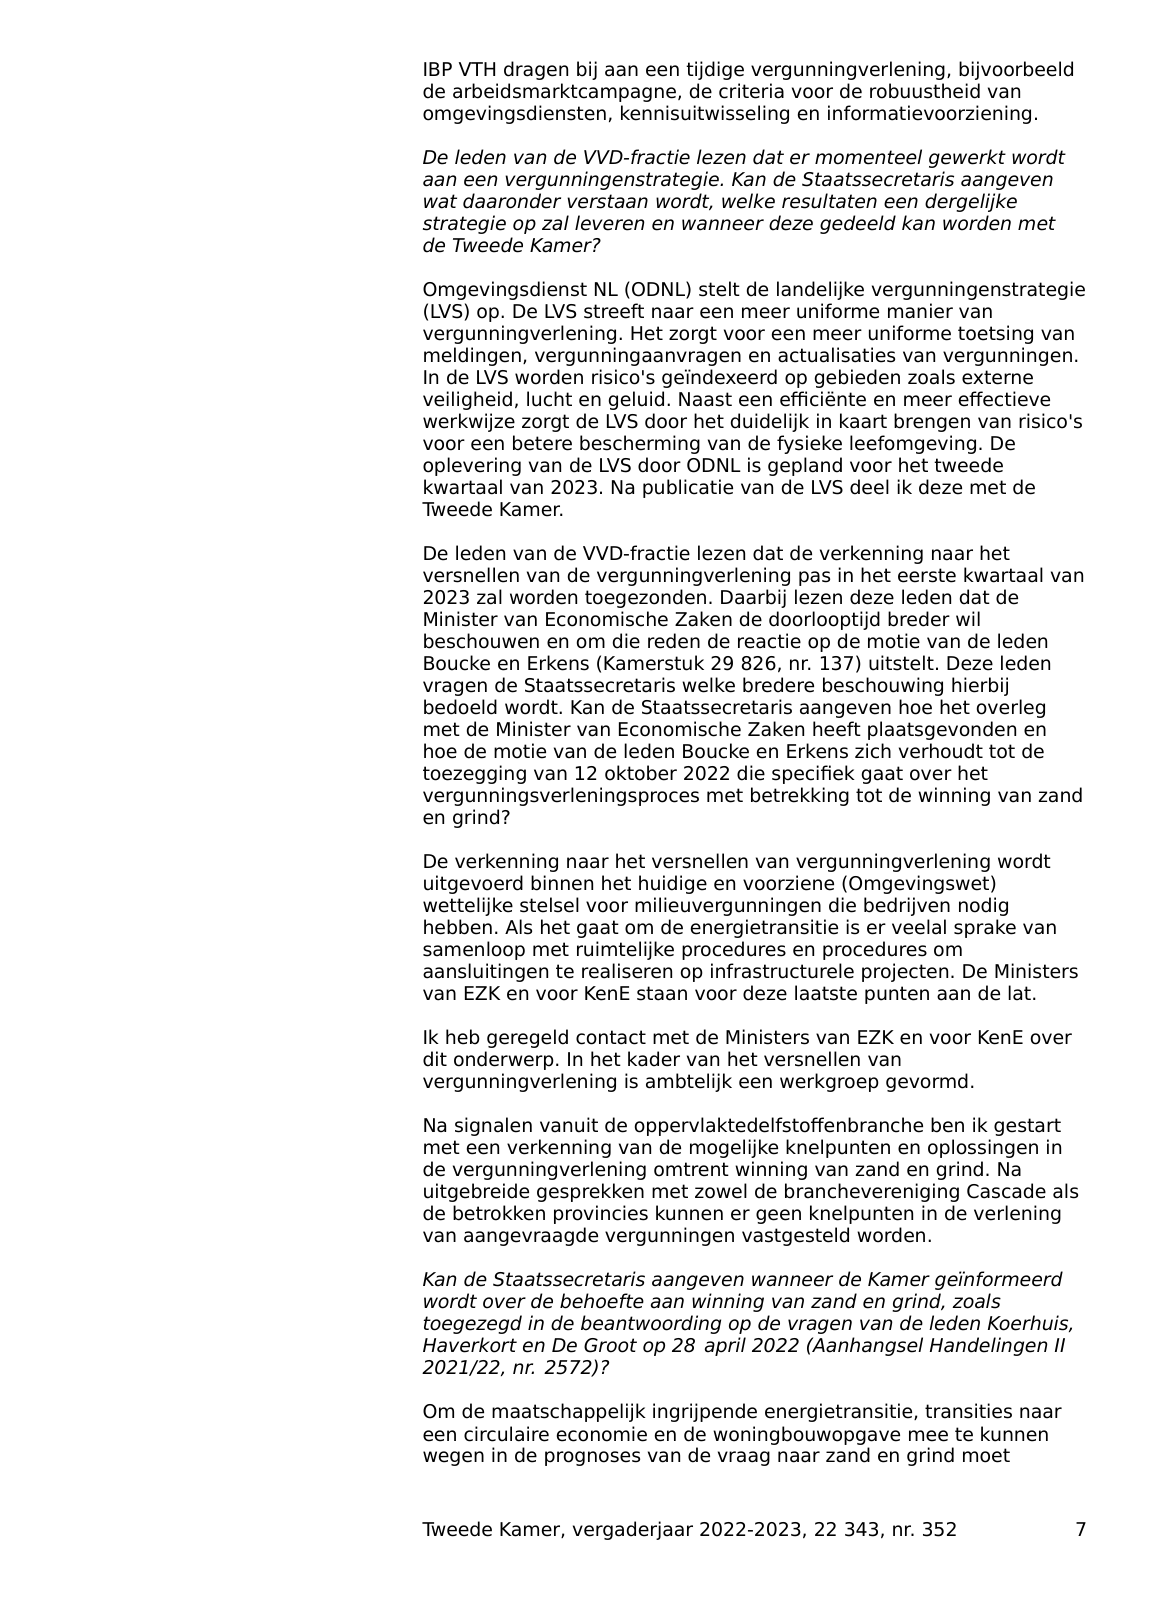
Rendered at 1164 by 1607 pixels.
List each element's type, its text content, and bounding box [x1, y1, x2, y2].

text Omgevingsdienst NL (ODNL) stelt de landelijke vergunningenstrategie (LVS) op. De LVS streeft naar een meer uniforme manier van vergunningverlening. Het zorgt voor een meer uniforme toetsing van meldingen, vergunningaanvragen en actualisaties van vergunningen. In de LVS worden risico's geïndexeerd op gebieden zoals externe veiligheid, lucht en geluid. Naast een efficiënte en meer effectieve werkwijze zorgt de LVS door het duidelijk in kaart brengen van risico's voor een betere bescherming van de fysieke leefomgeving. De oplevering van de LVS door ODNL is gepland voor het tweede kwartaal van 2023. Na publicatie van de LVS deel ik deze met de Tweede Kamer. [422, 279, 1087, 521]
text Na signalen vanuit de oppervlaktedelfstoffenbranche ben ik gestart met een verkenning van de mogelijke knelpunten en oplossingen in de vergunningverlening omtrent winning van zand en grind. Na uitgebreide gesprekken met zowel de branchevereniging Cascade als de betrokken provincies kunnen er geen knelpunten in de verlening van aangevraagde vergunningen vastgesteld worden. [422, 1115, 1087, 1247]
text Kan de Staatssecretaris aangeven wanneer de Kamer geïnformeerd wordt over de behoefte aan winning van zand en grind, zoals toegezegd in de beantwoording op de vragen van de leden Koerhuis, Haverkort en De Groot op 28 april 2022 (Aanhangsel Handelingen II 2021/22, nr. 2572)? [422, 1269, 1087, 1379]
text IBP VTH dragen bij aan een tijdige vergunningverlening, bijvoorbeeld de arbeidsmarktcampagne, de criteria voor de robuustheid van omgevingsdiensten, kennisuitwisseling en informatievoorziening. [422, 59, 1087, 125]
text Ik heb geregeld contact met de Ministers van EZK en voor KenE over dit onderwerp. In het kader van het versnellen van vergunningverlening is ambtelijk een werkgroep gevormd. [422, 1027, 1087, 1093]
text De leden van de VVD-fractie lezen dat de verkenning naar het versnellen van de vergunningverlening pas in het eerste kwartaal van 2023 zal worden toegezonden. Daarbij lezen deze leden dat de Minister van Economische Zaken de doorlooptijd breder wil beschouwen en om die reden de reactie op de motie van de leden Boucke en Erkens (Kamerstuk 29 826, nr. 137) uitstelt. Deze leden vragen de Staatssecretaris welke bredere beschouwing hierbij bedoeld wordt. Kan de Staatssecretaris aangeven hoe het overleg met de Minister van Economische Zaken heeft plaatsgevonden en hoe de motie van de leden Boucke en Erkens zich verhoudt tot de toezegging van 12 oktober 2022 die specifiek gaat over het vergunningsverleningsproces met betrekking tot de winning van zand en grind? [422, 543, 1087, 829]
text De leden van de VVD-fractie lezen dat er momenteel gewerkt wordt aan een vergunningenstrategie. Kan de Staatssecretaris aangeven wat daaronder verstaan wordt, welke resultaten een dergelijke strategie op zal leveren en wanneer deze gedeeld kan worden met de Tweede Kamer? [422, 147, 1087, 257]
text De verkenning naar het versnellen van vergunningverlening wordt uitgevoerd binnen het huidige en voorziene (Omgevingswet) wettelijke stelsel voor milieuvergunningen die bedrijven nodig hebben. Als het gaat om de energietransitie is er veelal sprake van samenloop met ruimtelijke procedures en procedures om aansluitingen te realiseren op infrastructurele projecten. De Ministers van EZK en voor KenE staan voor deze laatste punten aan de lat. [422, 851, 1087, 1005]
text Om de maatschappelijk ingrijpende energietransitie, transities naar een circulaire economie en de woningbouwopgave mee te kunnen wegen in de prognoses van de vraag naar zand en grind moet [422, 1401, 1087, 1467]
